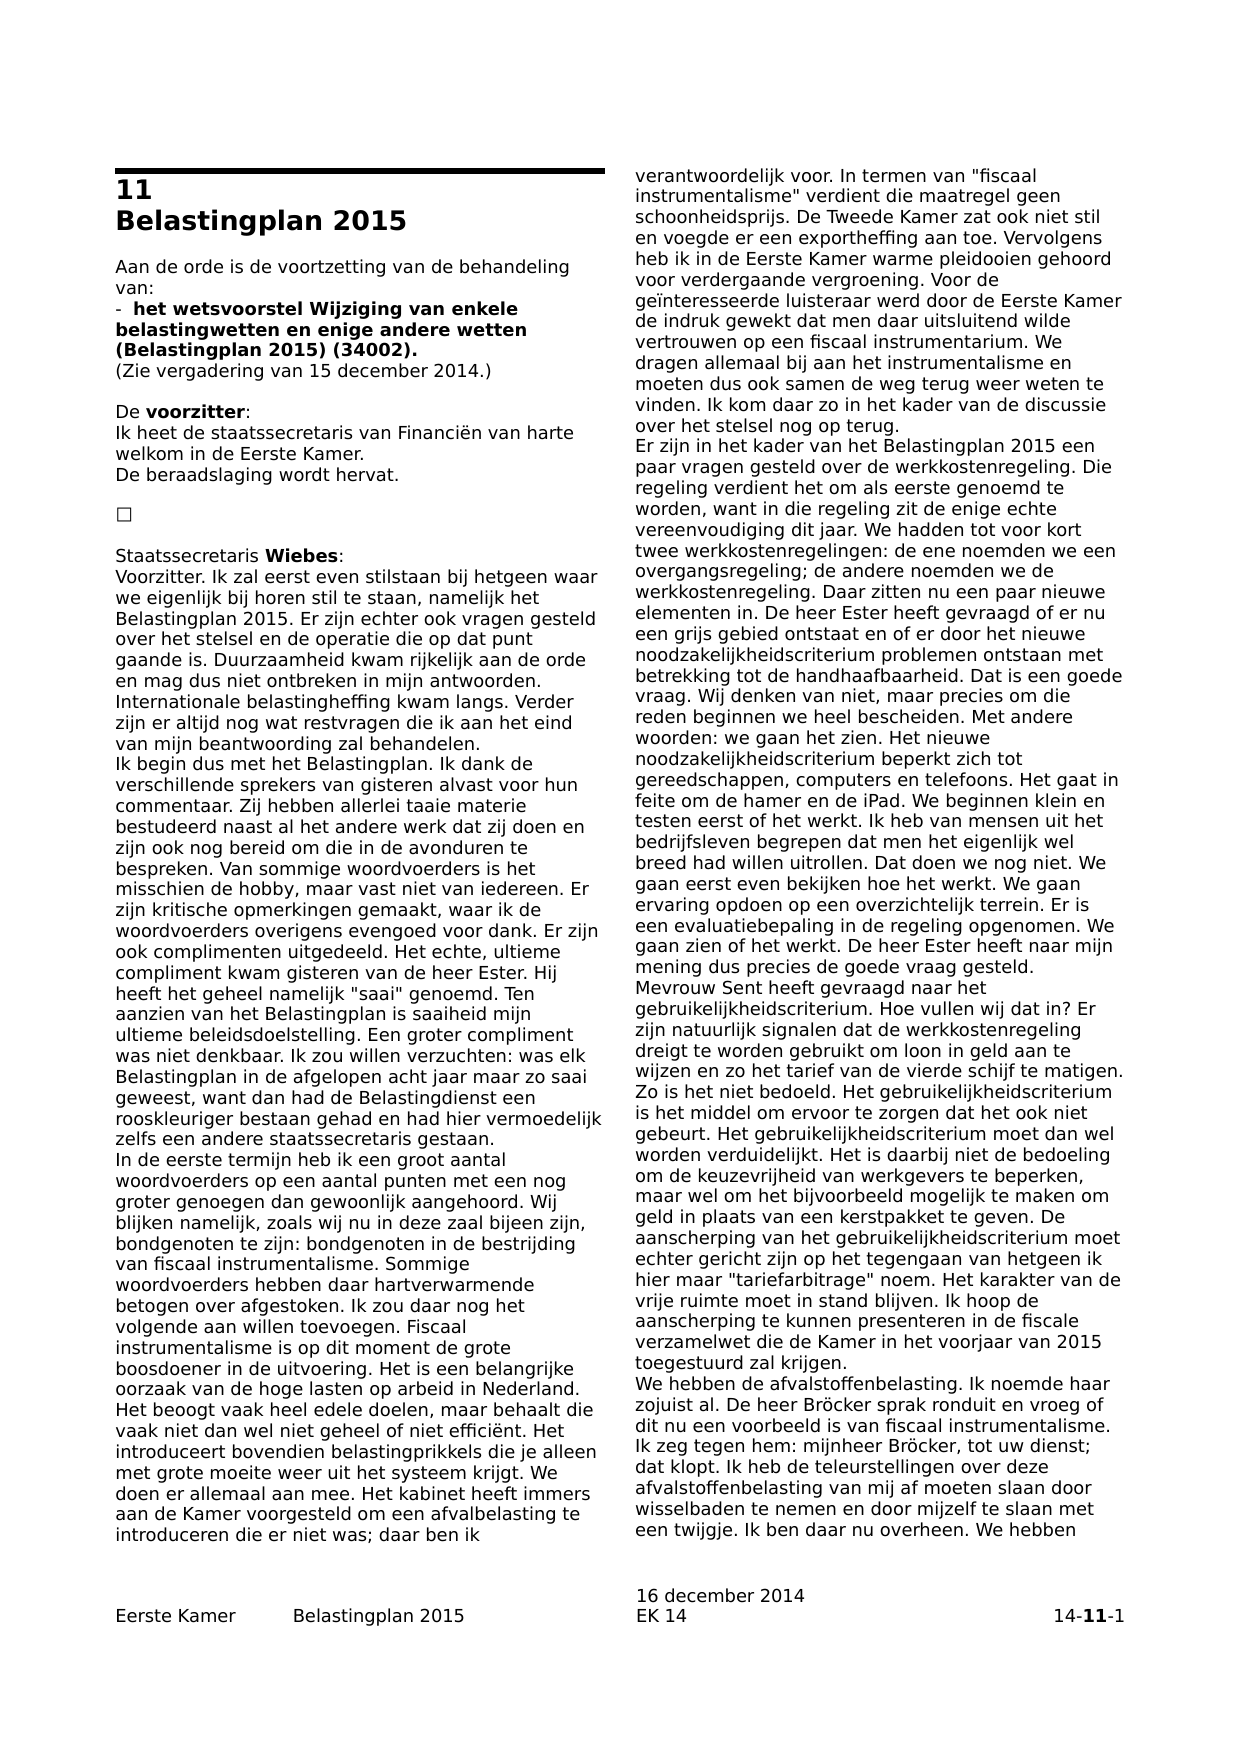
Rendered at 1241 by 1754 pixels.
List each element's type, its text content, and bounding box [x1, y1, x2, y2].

text Mevrouw Sent heeft gevraagd naar het gebruikelijkheidscriterium. Hoe vullen wij dat in? Er zijn natuurlijk signalen dat de werkkostenregeling dreigt te worden gebruikt om loon in geld aan te wijzen en zo het tarief van de vierde schijf te matigen. Zo is het niet bedoeld. Het gebruikelijkheidscriterium is het middel om ervoor te zorgen dat het ook niet gebeurt. Het gebruikelijkheidscriterium moet dan wel worden verduidelijkt. Het is daarbij niet de bedoeling om de keuzevrijheid van werkgevers te beperken, maar wel om het bijvoorbeeld mogelijk te maken om geld in plaats van een kerstpakket te geven. De aanscherping van het gebruikelijkheidscriterium moet echter gericht zijn op het tegengaan van hetgeen ik hier maar "tariefarbitrage" noem. Het karakter van de vrije ruimte moet in stand blijven. Ik hoop de aanscherping te kunnen presenteren in de fiscale verzamelwet die de Kamer in het voorjaar van 2015 toegestuurd zal krijgen. [635, 978, 1125, 1374]
text De beraadslaging wordt hervat. [115, 464, 605, 485]
list het wetsvoorstel Wijziging van enkele belastingwetten en enige andere wetten (Belastingplan 2015) (34002). [115, 298, 605, 361]
text Aan de orde is de voortzetting van de behandeling van: [115, 257, 605, 298]
text verantwoordelijk voor. In termen van "fiscaal instrumentalisme" verdient die maatregel geen schoonheidsprijs. De Tweede Kamer zat ook niet stil en voegde er een exportheffing aan toe. Vervolgens heb ik in de Eerste Kamer warme pleidooien gehoord voor verdergaande vergroening. Voor de geïnteresseerde luisteraar werd door de Eerste Kamer de indruk gewekt dat men daar uitsluitend wilde vertrouwen op een fiscaal instrumentarium. We dragen allemaal bij aan het instrumentalisme en moeten dus ook samen de weg terug weer weten te vinden. Ik kom daar zo in het kader van de discussie over het stelsel nog op terug. [635, 165, 1125, 436]
title 11 Belastingplan 2015 [115, 174, 605, 237]
text Voorzitter. Ik zal eerst even stilstaan bij hetgeen waar we eigenlijk bij horen stil te staan, namelijk het Belastingplan 2015. Er zijn echter ook vragen gesteld over het stelsel en de operatie die op dat punt gaande is. Duurzaamheid kwam rijkelijk aan de orde en mag dus niet ontbreken in mijn antwoorden. Internationale belastingheffing kwam langs. Verder zijn er altijd nog wat restvragen die ik aan het eind van mijn beantwoording zal behandelen. [115, 567, 605, 754]
text (Zie vergadering van 15 december 2014.) [115, 361, 605, 382]
text Staatssecretaris Wiebes: [115, 546, 605, 567]
text We hebben de afvalstoffenbelasting. Ik noemde haar zojuist al. De heer Bröcker sprak ronduit en vroeg of dit nu een voorbeeld is van fiscaal instrumentalisme. Ik zeg tegen hem: mijnheer Bröcker, tot uw dienst; dat klopt. Ik heb de teleurstellingen over deze afvalstoffenbelasting van mij af moeten slaan door wisselbaden te nemen en door mijzelf te slaan met een twijgje. Ik ben daar nu overheen. We hebben [635, 1374, 1125, 1540]
text In de eerste termijn heb ik een groot aantal woordvoerders op een aantal punten met een nog groter genoegen dan gewoonlijk aangehoord. Wij blijken namelijk, zoals wij nu in deze zaal bijeen zijn, bondgenoten te zijn: bondgenoten in de bestrijding van fiscaal instrumentalisme. Sommige woordvoerders hebben daar hartverwarmende betogen over afgestoken. Ik zou daar nog het volgende aan willen toevoegen. Fiscaal instrumentalisme is op dit moment de grote boosdoener in de uitvoering. Het is een belangrijke oorzaak van de hoge lasten op arbeid in Nederland. Het beoogt vaak heel edele doelen, maar behaalt die vaak niet dan wel niet geheel of niet efficiënt. Het introduceert bovendien belastingprikkels die je alleen met grote moeite weer uit het systeem krijgt. We doen er allemaal aan mee. Het kabinet heeft immers aan de Kamer voorgesteld om een afvalbelasting te introduceren die er niet was; daar ben ik [115, 1150, 605, 1546]
text Ik heet de staatssecretaris van Financiën van harte welkom in de Eerste Kamer. [115, 423, 605, 464]
text Ik begin dus met het Belastingplan. Ik dank de verschillende sprekers van gisteren alvast voor hun commentaar. Zij hebben allerlei taaie materie bestudeerd naast al het andere werk dat zij doen en zijn ook nog bereid om die in de avonduren te bespreken. Van sommige woordvoerders is het misschien de hobby, maar vast niet van iedereen. Er zijn kritische opmerkingen gemaakt, waar ik de woordvoerders overigens evengoed voor dank. Er zijn ook complimenten uitgedeeld. Het echte, ultieme compliment kwam gisteren van de heer Ester. Hij heeft het geheel namelijk "saai" genoemd. Ten aanzien van het Belastingplan is saaiheid mijn ultieme beleidsdoelstelling. Een groter compliment was niet denkbaar. Ik zou willen verzuchten: was elk Belastingplan in de afgelopen acht jaar maar zo saai geweest, want dan had de Belastingdienst een rooskleuriger bestaan gehad en had hier vermoedelijk zelfs een andere staatssecretaris gestaan. [115, 754, 605, 1150]
text Er zijn in het kader van het Belastingplan 2015 een paar vragen gesteld over de werkkostenregeling. Die regeling verdient het om als eerste genoemd te worden, want in die regeling zit de enige echte vereenvoudiging dit jaar. We hadden tot voor kort twee werkkostenregelingen: de ene noemden we een overgangsregeling; de andere noemden we de werkkostenregeling. Daar zitten nu een paar nieuwe elementen in. De heer Ester heeft gevraagd of er nu een grijs gebied ontstaat en of er door het nieuwe noodzakelijkheidscriterium problemen ontstaan met betrekking tot de handhaafbaarheid. Dat is een goede vraag. Wij denken van niet, maar precies om die reden beginnen we heel bescheiden. Met andere woorden: we gaan het zien. Het nieuwe noodzakelijkheidscriterium beperkt zich tot gereedschappen, computers en telefoons. Het gaat in feite om de hamer en de iPad. We beginnen klein en testen eerst of het werkt. Ik heb van mensen uit het bedrijfsleven begrepen dat men het eigenlijk wel breed had willen uitrollen. Dat doen we nog niet. We gaan eerst even bekijken hoe het werkt. We gaan ervaring opdoen op een overzichtelijk terrein. Er is een evaluatiebepaling in de regeling opgenomen. We gaan zien of het werkt. De heer Ester heeft naar mijn mening dus precies de goede vraag gesteld. [635, 436, 1125, 978]
text ⬜ [115, 505, 605, 526]
text De voorzitter: [115, 402, 605, 423]
